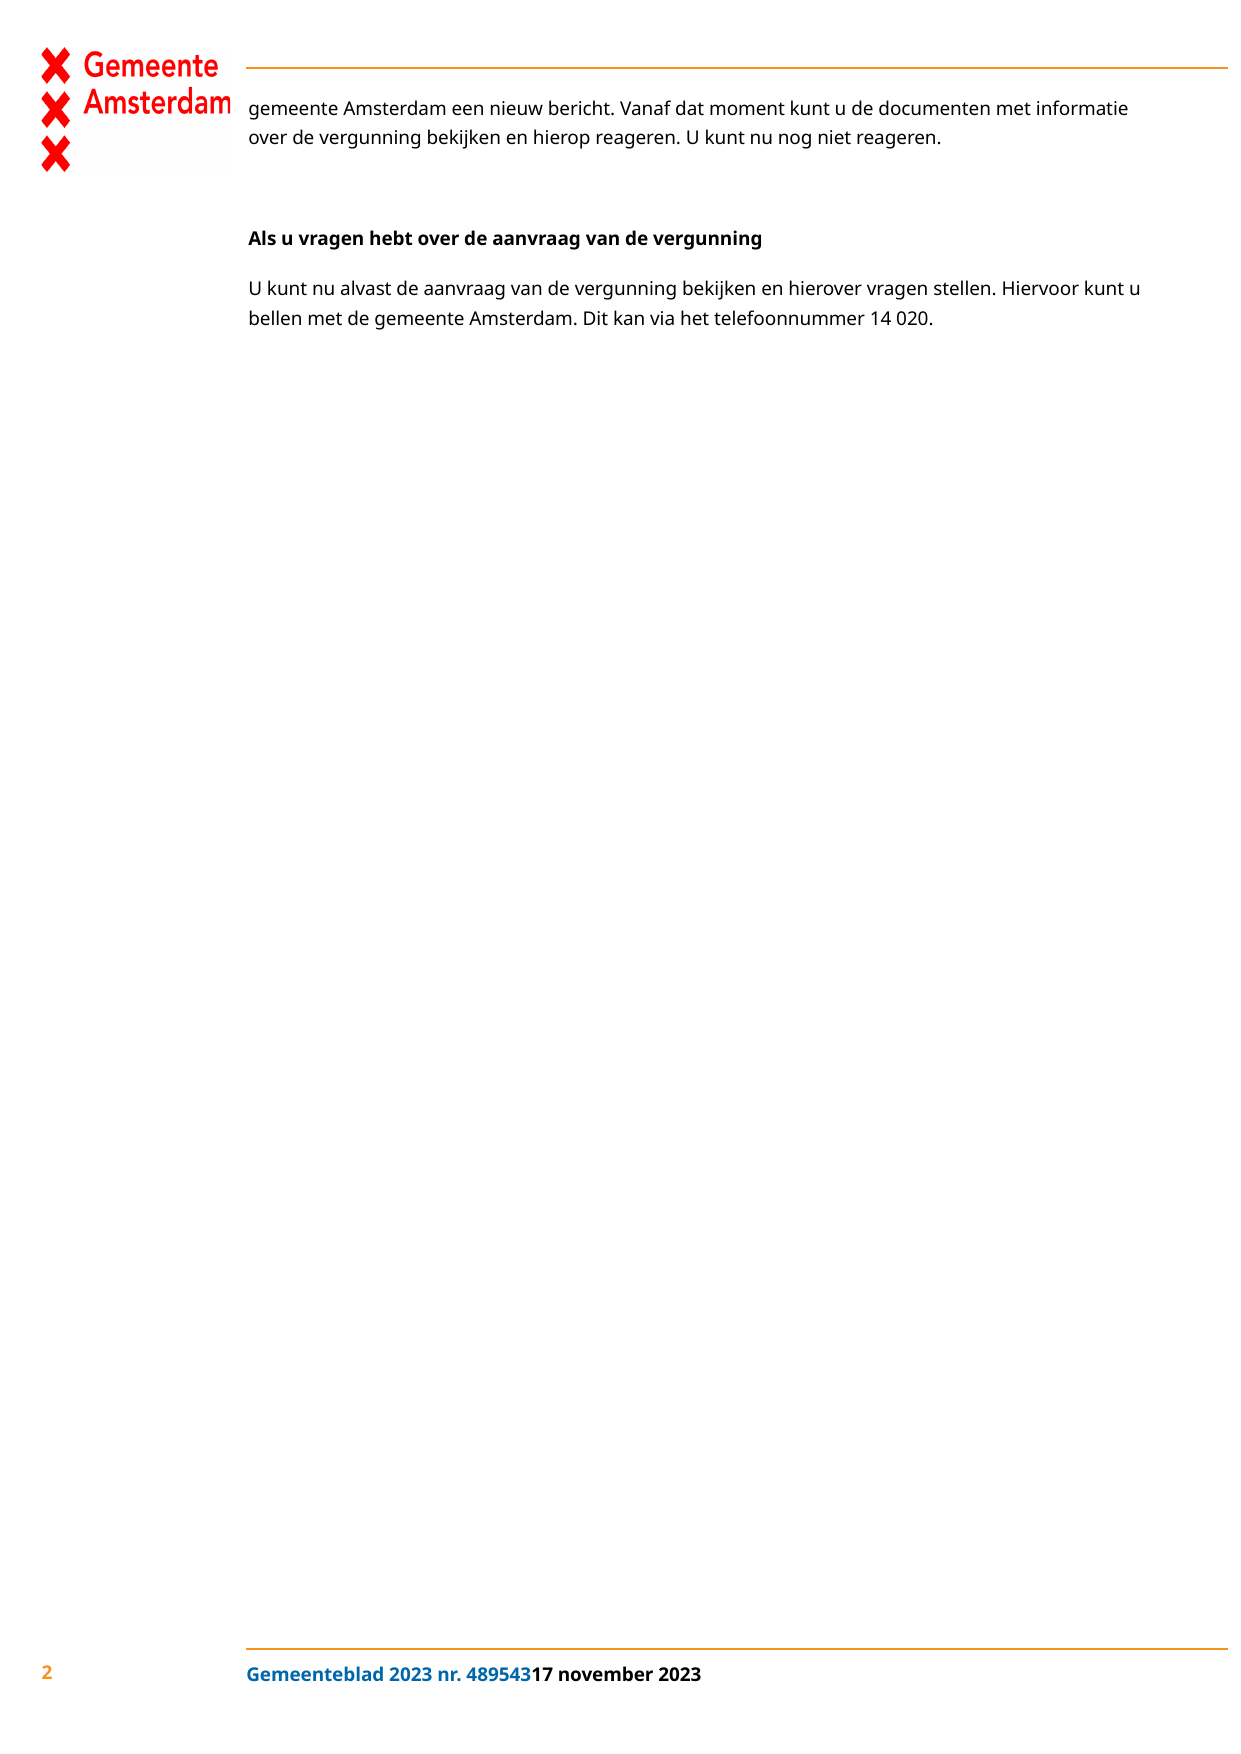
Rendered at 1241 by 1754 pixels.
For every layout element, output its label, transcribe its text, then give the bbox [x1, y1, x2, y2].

text Als u vragen hebt over de aanvraag van de vergunning [248, 225, 1152, 251]
text U kunt nu alvast de aanvraag van de vergunning bekijken en hierover vragen stellen. Hiervoor kunt u bellen met de gemeente Amsterdam. Dit kan via het telefoonnummer 14 020. [248, 276, 1152, 331]
picture [41, 47, 231, 172]
text gemeente Amsterdam een nieuw bericht. Vanaf dat moment kunt u de documenten met informatie over de vergunning bekijken en hierop reageren. U kunt nu nog niet reageren. [248, 95, 1152, 150]
